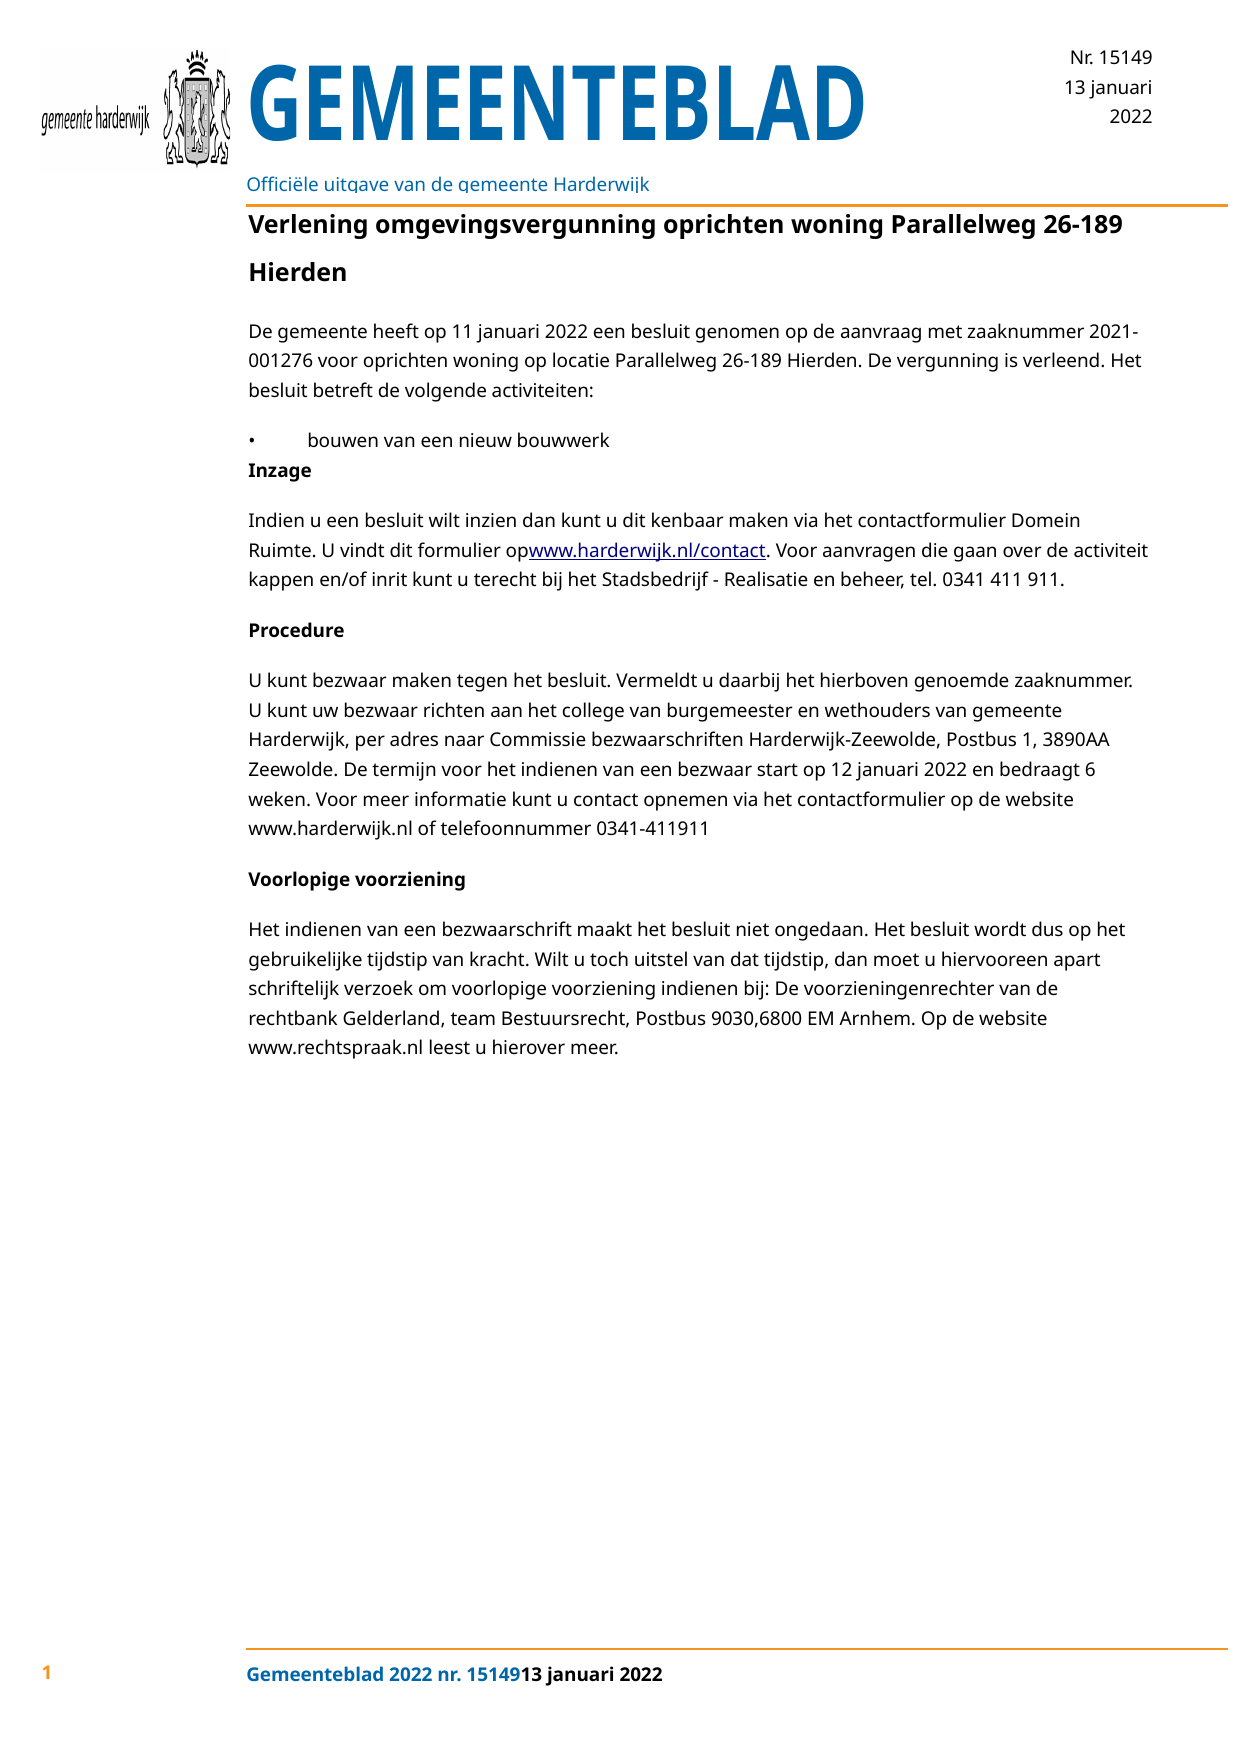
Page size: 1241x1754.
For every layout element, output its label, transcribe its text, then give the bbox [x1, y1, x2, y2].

text Indien u een besluit wilt inzien dan kunt u dit kenbaar maken via het contactformulier Domein Ruimte. U vindt dit formulier opwww.harderwijk.nl/contact. Voor aanvragen die gaan over de activiteit kappen en/of inrit kunt u terecht bij het Stadsbedrijf - Realisatie en beheer, tel. 0341 411 911. [248, 507, 1152, 592]
text Verlening omgevingsvergunning oprichten woning Parallelweg 26-189 Hierden [248, 207, 1152, 288]
list bouwen van een nieuw bouwwerk [248, 427, 1152, 453]
picture [41, 47, 231, 172]
text De gemeente heeft op 11 januari 2022 een besluit genomen op de aanvraag met zaaknummer 2021-001276 voor oprichten woning op locatie Parallelweg 26-189 Hierden. De vergunning is verleend. Het besluit betreft de volgende activiteiten: [248, 318, 1152, 403]
text U kunt bezwaar maken tegen het besluit. Vermeldt u daarbij het hierboven genoemde zaaknummer. U kunt uw bezwaar richten aan het college van burgemeester en wethouders van gemeente Harderwijk, per adres naar Commissie bezwaarschriften Harderwijk-Zeewolde, Postbus 1, 3890AA Zeewolde. De termijn voor het indienen van een bezwaar start op 12 januari 2022 en bedraagt 6 weken. Voor meer informatie kunt u contact opnemen via het contactformulier op de website www.harderwijk.nl of telefoonnummer 0341-411911 [248, 667, 1152, 841]
text Voorlopige voorziening [248, 866, 1152, 892]
text Procedure [248, 617, 1152, 643]
text Inzage [248, 457, 1152, 483]
text Het indienen van een bezwaarschrift maakt het besluit niet ongedaan. Het besluit wordt dus op het gebruikelijke tijdstip van kracht. Wilt u toch uitstel van dat tijdstip, dan moet u hiervooreen apart schriftelijk verzoek om voorlopige voorziening indienen bij: De voorzieningenrechter van de rechtbank Gelderland, team Bestuursrecht, Postbus 9030,6800 EM Arnhem. Op de website www.rechtspraak.nl leest u hierover meer. [248, 916, 1152, 1060]
